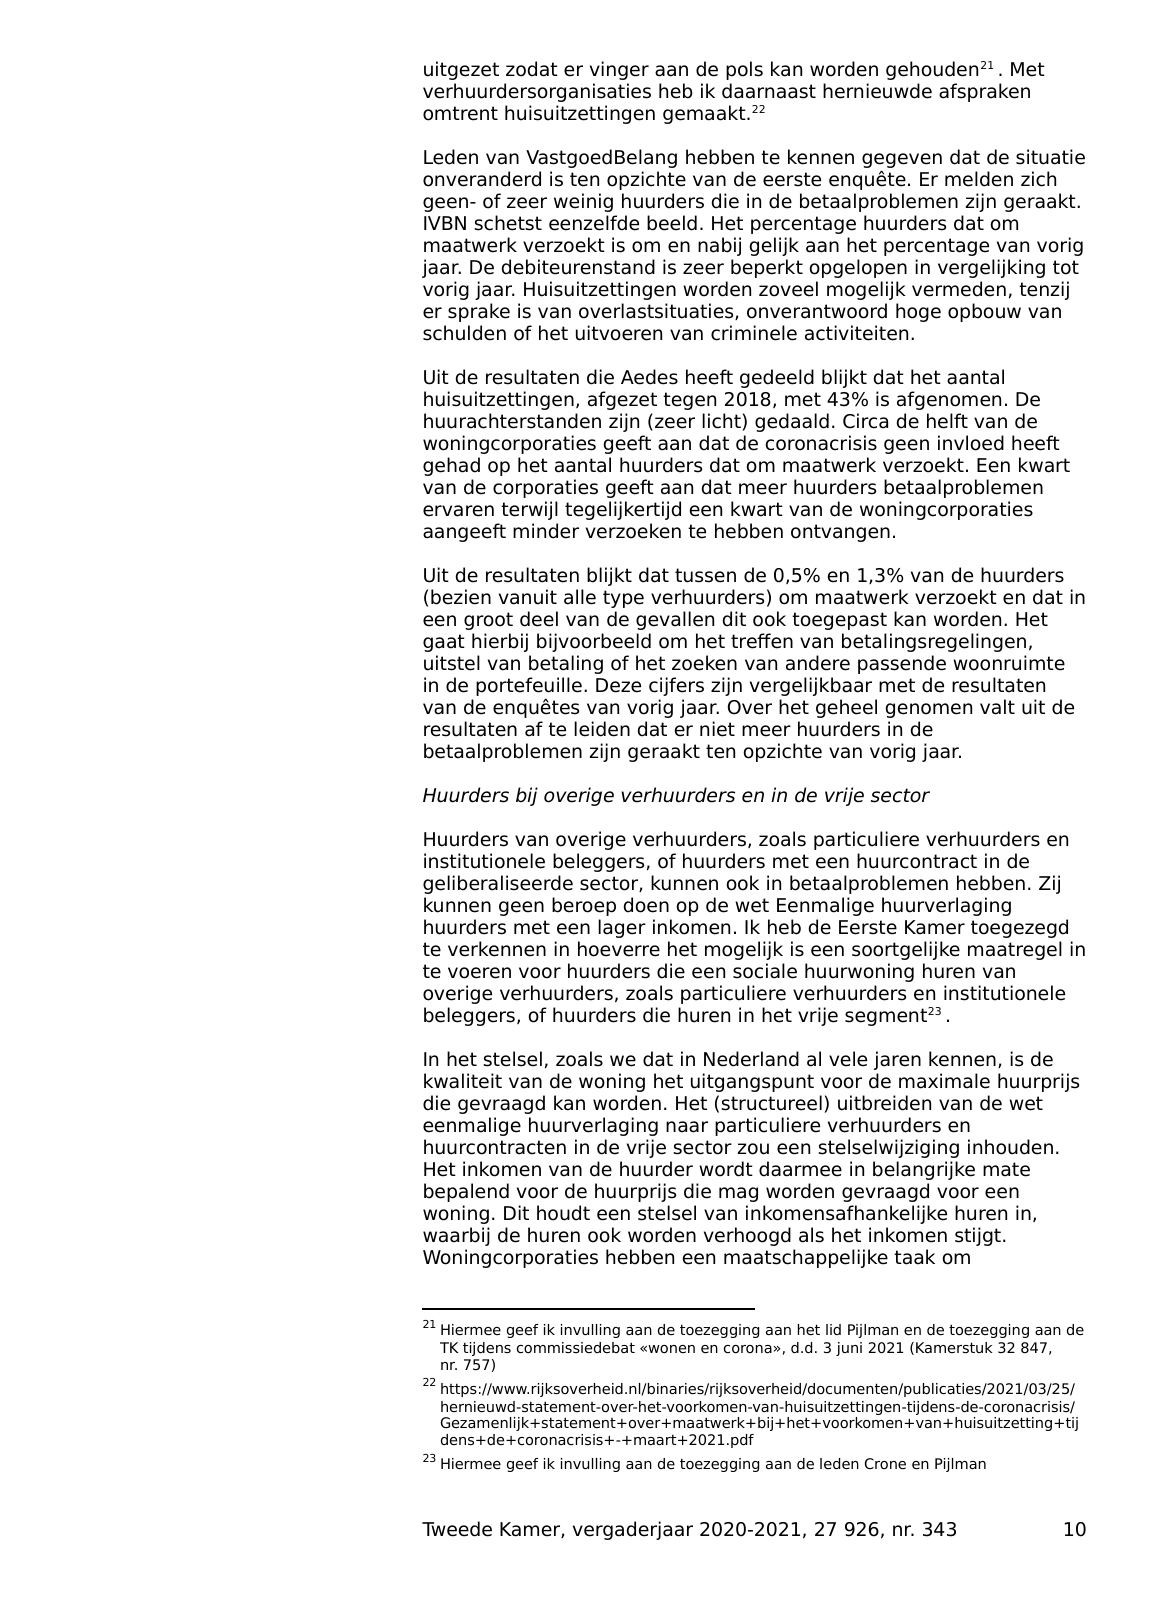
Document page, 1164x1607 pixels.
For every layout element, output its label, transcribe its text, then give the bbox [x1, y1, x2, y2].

text In het stelsel, zoals we dat in Nederland al vele jaren kennen, is de kwaliteit van de woning het uitgangspunt voor de maximale huurprijs die gevraagd kan worden. Het (structureel) uitbreiden van de wet eenmalige huurverlaging naar particuliere verhuurders en huurcontracten in de vrije sector zou een stelselwijziging inhouden. Het inkomen van de huurder wordt daarmee in belangrijke mate bepalend voor de huurprijs die mag worden gevraagd voor een woning. Dit houdt een stelsel van inkomensafhankelijke huren in, waarbij de huren ook worden verhoogd als het inkomen stijgt. Woningcorporaties hebben een maatschappelijke taak om [422, 1049, 1087, 1269]
text Huurders van overige verhuurders, zoals particuliere verhuurders en institutionele beleggers, of huurders met een huurcontract in de geliberaliseerde sector, kunnen ook in betaalproblemen hebben. Zij kunnen geen beroep doen op de wet Eenmalige huurverlaging huurders met een lager inkomen. Ik heb de Eerste Kamer toegezegd te verkennen in hoeverre het mogelijk is een soortgelijke maatregel in te voeren voor huurders die een sociale huurwoning huren van overige verhuurders, zoals particuliere verhuurders en institutionele beleggers, of huurders die huren in het vrije segment. [422, 829, 1087, 1027]
text Uit de resultaten blijkt dat tussen de 0,5% en 1,3% van de huurders (bezien vanuit alle type verhuurders) om maatwerk verzoekt en dat in een groot deel van de gevallen dit ook toegepast kan worden. Het gaat hierbij bijvoorbeeld om het treffen van betalingsregelingen, uitstel van betaling of het zoeken van andere passende woonruimte in de portefeuille. Deze cijfers zijn vergelijkbaar met de resultaten van de enquêtes van vorig jaar. Over het geheel genomen valt uit de resultaten af te leiden dat er niet meer huurders in de betaalproblemen zijn geraakt ten opzichte van vorig jaar. [422, 565, 1087, 763]
text Uit de resultaten die Aedes heeft gedeeld blijkt dat het aantal huisuitzettingen, afgezet tegen 2018, met 43% is afgenomen. De huurachterstanden zijn (zeer licht) gedaald. Circa de helft van de woningcorporaties geeft aan dat de coronacrisis geen invloed heeft gehad op het aantal huurders dat om maatwerk verzoekt. Een kwart van de corporaties geeft aan dat meer huurders betaalproblemen ervaren terwijl tegelijkertijd een kwart van de woningcorporaties aangeeft minder verzoeken te hebben ontvangen. [422, 367, 1087, 543]
subtitle Huurders bij overige verhuurders en in de vrije sector [422, 785, 1087, 807]
text Hiermee geef ik invulling aan de toezegging aan de leden Crone en Pijlman [422, 1452, 1087, 1474]
text Hiermee geef ik invulling aan de toezegging aan het lid Pijlman en de toezegging aan de TK tijdens commissiedebat «wonen en corona», d.d. 3 juni 2021 (Kamerstuk 32 847, nr. 757) [422, 1318, 1087, 1374]
text https://www.rijksoverheid.nl/binaries/rijksoverheid/documenten/publicaties/2021/03/25/hernieuwd-statement-over-het-voorkomen-van-huisuitzettingen-tijdens-de-coronacrisis/Gezamenlijk+statement+over+maatwerk+bij+het+voorkomen+van+huisuitzetting+tijdens+de+coronacrisis+-+maart+2021.pdf [422, 1377, 1087, 1449]
text uitgezet zodat er vinger aan de pols kan worden gehouden. Met verhuurdersorganisaties heb ik daarnaast hernieuwde afspraken omtrent huisuitzettingen gemaakt. [422, 59, 1087, 125]
text Leden van VastgoedBelang hebben te kennen gegeven dat de situatie onveranderd is ten opzichte van de eerste enquête. Er melden zich geen- of zeer weinig huurders die in de betaalproblemen zijn geraakt. IVBN schetst eenzelfde beeld. Het percentage huurders dat om maatwerk verzoekt is om en nabij gelijk aan het percentage van vorig jaar. De debiteurenstand is zeer beperkt opgelopen in vergelijking tot vorig jaar. Huisuitzettingen worden zoveel mogelijk vermeden, tenzij er sprake is van overlastsituaties, onverantwoord hoge opbouw van schulden of het uitvoeren van criminele activiteiten. [422, 147, 1087, 345]
